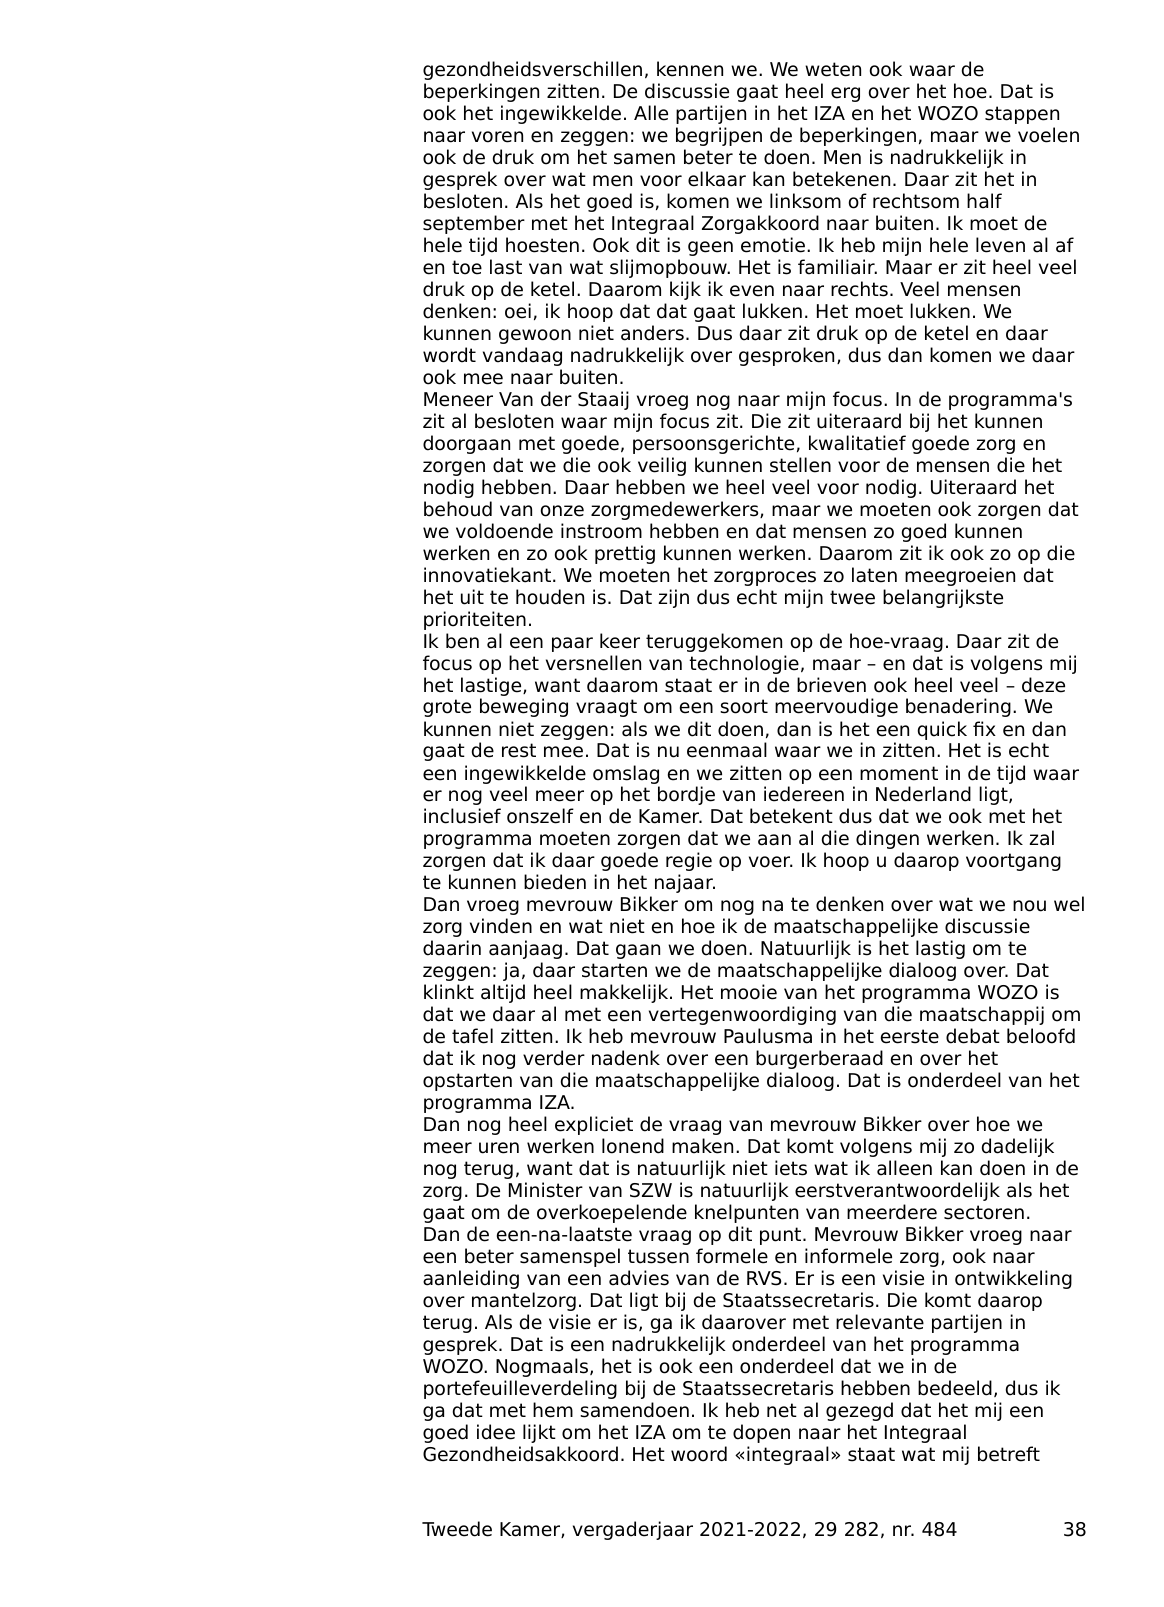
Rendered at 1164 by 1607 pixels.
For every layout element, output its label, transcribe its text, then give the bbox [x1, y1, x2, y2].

text Dan vroeg mevrouw Bikker om nog na te denken over wat we nou wel zorg vinden en wat niet en hoe ik de maatschappelijke discussie daarin aanjaag. Dat gaan we doen. Natuurlijk is het lastig om te zeggen: ja, daar starten we de maatschappelijke dialoog over. Dat klinkt altijd heel makkelijk. Het mooie van het programma WOZO is dat we daar al met een vertegenwoordiging van die maatschappij om de tafel zitten. Ik heb mevrouw Paulusma in het eerste debat beloofd dat ik nog verder nadenk over een burgerberaad en over het opstarten van die maatschappelijke dialoog. Dat is onderdeel van het programma IZA. [422, 894, 1087, 1114]
text Dan nog heel expliciet de vraag van mevrouw Bikker over hoe we meer uren werken lonend maken. Dat komt volgens mij zo dadelijk nog terug, want dat is natuurlijk niet iets wat ik alleen kan doen in de zorg. De Minister van SZW is natuurlijk eerstverantwoordelijk als het gaat om de overkoepelende knelpunten van meerdere sectoren. [422, 1114, 1087, 1224]
text gezondheidsverschillen, kennen we. We weten ook waar de beperkingen zitten. De discussie gaat heel erg over het hoe. Dat is ook het ingewikkelde. Alle partijen in het IZA en het WOZO stappen naar voren en zeggen: we begrijpen de beperkingen, maar we voelen ook de druk om het samen beter te doen. Men is nadrukkelijk in gesprek over wat men voor elkaar kan betekenen. Daar zit het in besloten. Als het goed is, komen we linksom of rechtsom half september met het Integraal Zorgakkoord naar buiten. Ik moet de hele tijd hoesten. Ook dit is geen emotie. Ik heb mijn hele leven al af en toe last van wat slijmopbouw. Het is familiair. Maar er zit heel veel druk op de ketel. Daarom kijk ik even naar rechts. Veel mensen denken: oei, ik hoop dat dat gaat lukken. Het moet lukken. We kunnen gewoon niet anders. Dus daar zit druk op de ketel en daar wordt vandaag nadrukkelijk over gesproken, dus dan komen we daar ook mee naar buiten. [422, 59, 1087, 389]
text Ik ben al een paar keer teruggekomen op de hoe-vraag. Daar zit de focus op het versnellen van technologie, maar – en dat is volgens mij het lastige, want daarom staat er in de brieven ook heel veel – deze grote beweging vraagt om een soort meervoudige benadering. We kunnen niet zeggen: als we dit doen, dan is het een quick fix en dan gaat de rest mee. Dat is nu eenmaal waar we in zitten. Het is echt een ingewikkelde omslag en we zitten op een moment in de tijd waar er nog veel meer op het bordje van iedereen in Nederland ligt, inclusief onszelf en de Kamer. Dat betekent dus dat we ook met het programma moeten zorgen dat we aan al die dingen werken. Ik zal zorgen dat ik daar goede regie op voer. Ik hoop u daarop voortgang te kunnen bieden in het najaar. [422, 631, 1087, 894]
text Dan de een-na-laatste vraag op dit punt. Mevrouw Bikker vroeg naar een beter samenspel tussen formele en informele zorg, ook naar aanleiding van een advies van de RVS. Er is een visie in ontwikkeling over mantelzorg. Dat ligt bij de Staatssecretaris. Die komt daarop terug. Als de visie er is, ga ik daarover met relevante partijen in gesprek. Dat is een nadrukkelijk onderdeel van het programma WOZO. Nogmaals, het is ook een onderdeel dat we in de portefeuilleverdeling bij de Staatssecretaris hebben bedeeld, dus ik ga dat met hem samendoen. Ik heb net al gezegd dat het mij een goed idee lijkt om het IZA om te dopen naar het Integraal Gezondheidsakkoord. Het woord «integraal» staat wat mij betreft [422, 1224, 1087, 1466]
text Meneer Van der Staaij vroeg nog naar mijn focus. In de programma's zit al besloten waar mijn focus zit. Die zit uiteraard bij het kunnen doorgaan met goede, persoonsgerichte, kwalitatief goede zorg en zorgen dat we die ook veilig kunnen stellen voor de mensen die het nodig hebben. Daar hebben we heel veel voor nodig. Uiteraard het behoud van onze zorgmedewerkers, maar we moeten ook zorgen dat we voldoende instroom hebben en dat mensen zo goed kunnen werken en zo ook prettig kunnen werken. Daarom zit ik ook zo op die innovatiekant. We moeten het zorgproces zo laten meegroeien dat het uit te houden is. Dat zijn dus echt mijn twee belangrijkste prioriteiten. [422, 389, 1087, 631]
